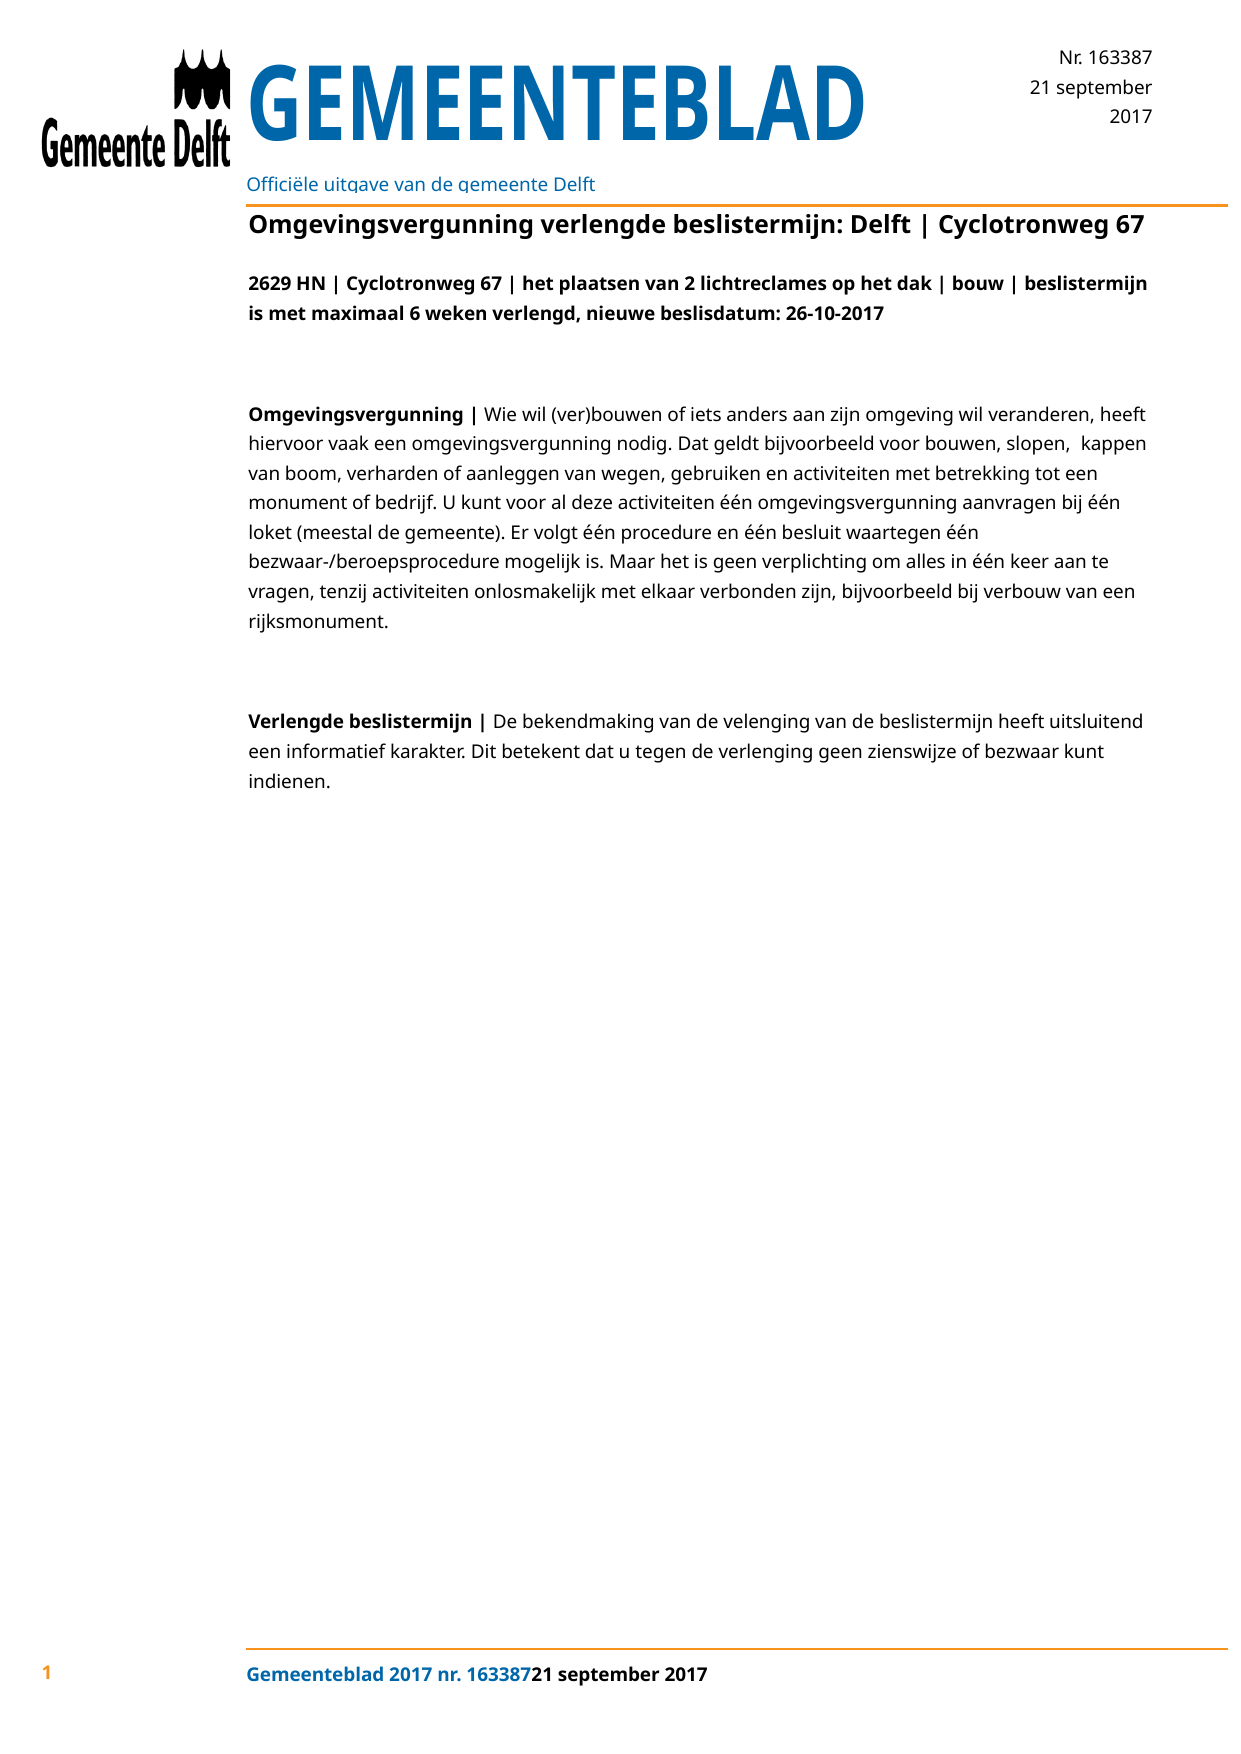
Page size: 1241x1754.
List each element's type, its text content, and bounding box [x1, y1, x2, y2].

text Omgevingsvergunning verlengde beslistermijn: Delft | Cyclotronweg 67 [248, 207, 1152, 241]
text Verlengde beslistermijn | De bekendmaking van de velenging van de beslistermijn heeft uitsluitend een informatief karakter. Dit betekent dat u tegen de verlenging geen zienswijze of bezwaar kunt indienen. [248, 709, 1152, 793]
text Omgevingsvergunning | Wie wil (ver)bouwen of iets anders aan zijn omgeving wil veranderen, heeft hiervoor vaak een omgevingsvergunning nodig. Dat geldt bijvoorbeeld voor bouwen, slopen, kappen van boom, verharden of aanleggen van wegen, gebruiken en activiteiten met betrekking tot een monument of bedrijf. U kunt voor al deze activiteiten één omgevingsvergunning aanvragen bij één loket (meestal de gemeente). Er volgt één procedure en één besluit waartegen één bezwaar-/beroepsprocedure mogelijk is. Maar het is geen verplichting om alles in één keer aan te vragen, tenzij activiteiten onlosmakelijk met elkaar verbonden zijn, bijvoorbeeld bij verbouw van een rijksmonument. [248, 401, 1152, 633]
text 2629 HN | Cyclotronweg 67 | het plaatsen van 2 lichtreclames op het dak | bouw | beslistermijn is met maximaal 6 weken verlengd, nieuwe beslisdatum: 26-10-2017 [248, 270, 1152, 326]
picture [41, 47, 231, 172]
